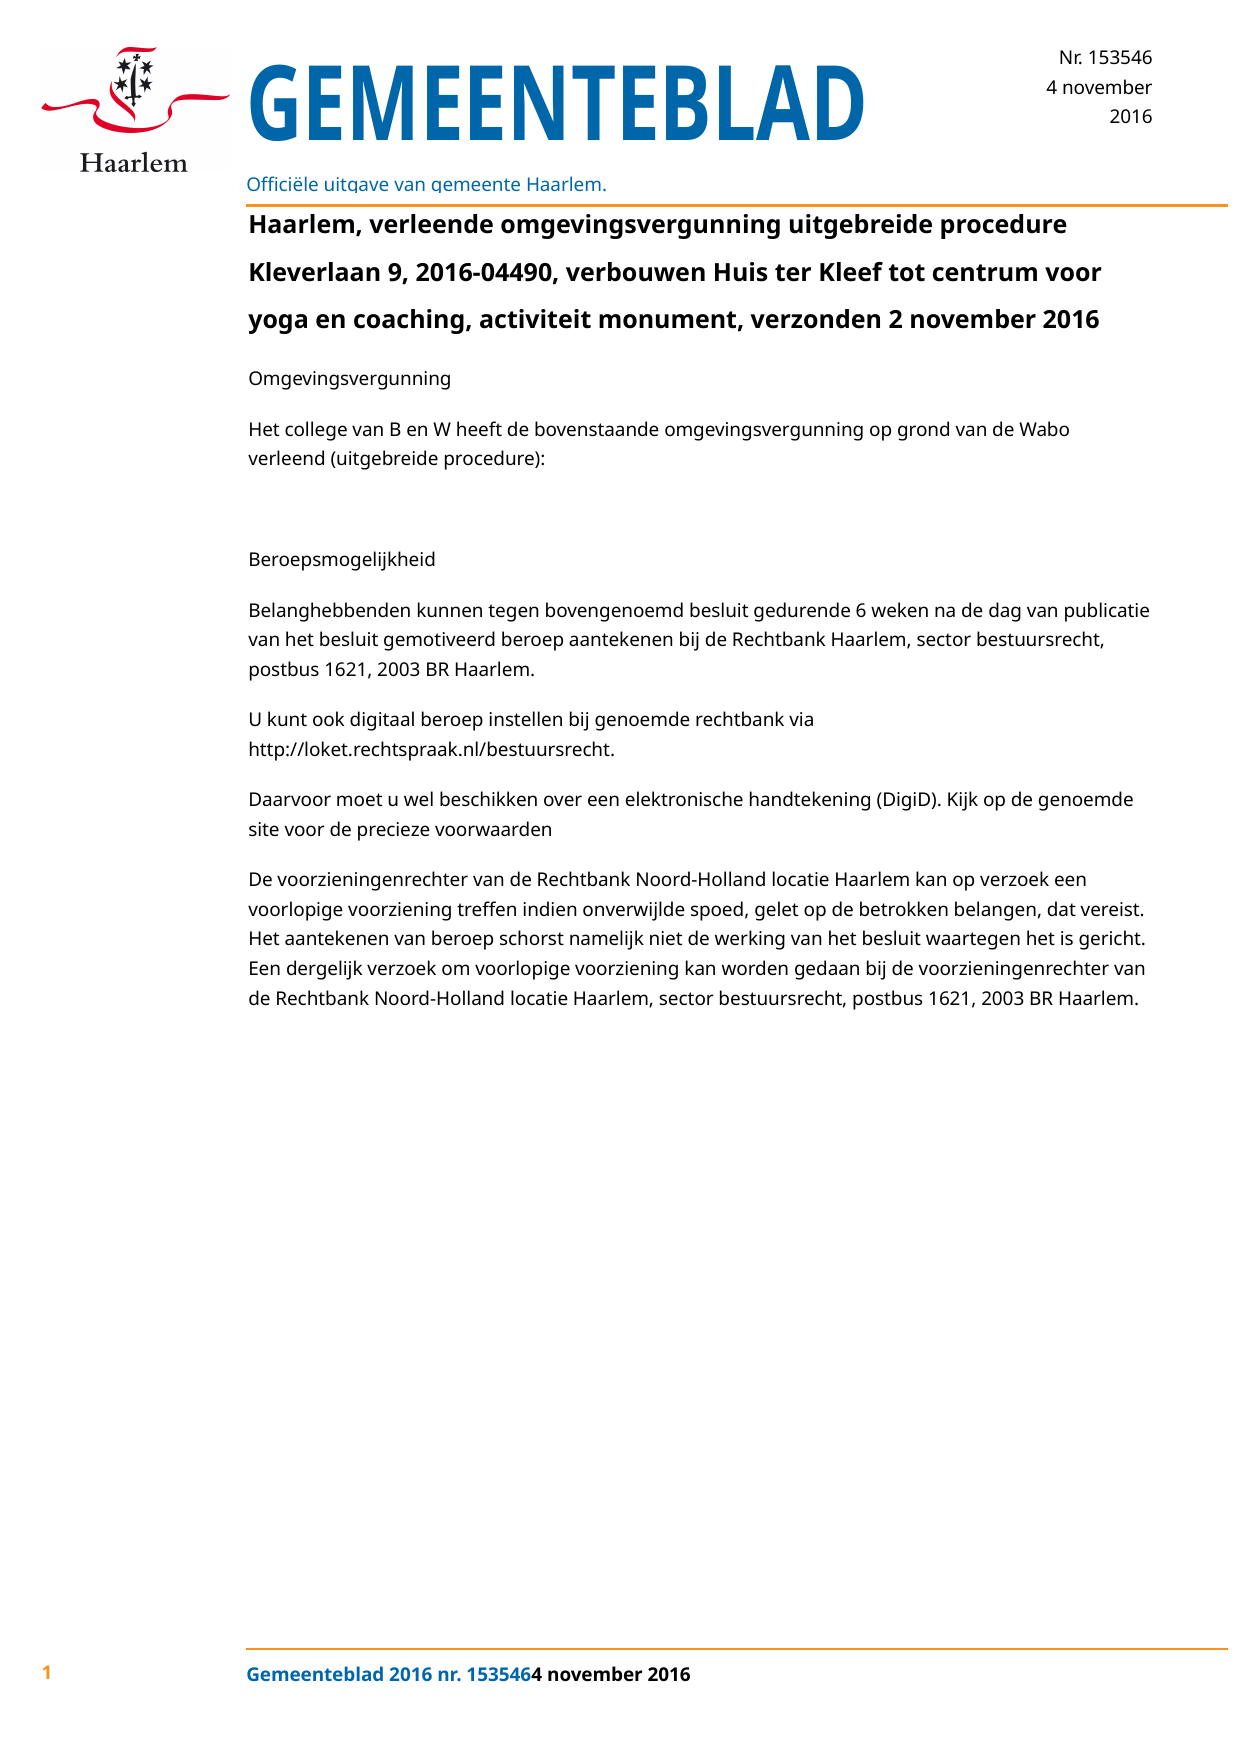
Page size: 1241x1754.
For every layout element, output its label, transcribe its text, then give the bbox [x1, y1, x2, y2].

text Haarlem, verleende omgevingsvergunning uitgebreide procedure Kleverlaan 9, 2016-04490, verbouwen Huis ter Kleef tot centrum voor yoga en coaching, activiteit monument, verzonden 2 november 2016 [248, 207, 1152, 336]
text De voorzieningenrechter van de Rechtbank Noord-Holland locatie Haarlem kan op verzoek een voorlopige voorziening treffen indien onverwijlde spoed, gelet op de betrokken belangen, dat vereist. Het aantekenen van beroep schorst namelijk niet de werking van het besluit waartegen het is gericht. Een dergelijk verzoek om voorlopige voorziening kan worden gedaan bij de voorzieningenrechter van de Rechtbank Noord-Holland locatie Haarlem, sector bestuursrecht, postbus 1621, 2003 BR Haarlem. [248, 866, 1152, 1010]
picture [41, 47, 231, 172]
text Belanghebbenden kunnen tegen bovengenoemd besluit gedurende 6 weken na de dag van publicatie van het besluit gemotiveerd beroep aantekenen bij de Rechtbank Haarlem, sector bestuursrecht, postbus 1621, 2003 BR Haarlem. [248, 597, 1152, 682]
text Omgevingsvergunning [248, 366, 1152, 391]
text Het college van B en W heeft de bovenstaande omgevingsvergunning op grond van de Wabo verleend (uitgebreide procedure): [248, 416, 1152, 471]
text U kunt ook digitaal beroep instellen bij genoemde rechtbank via http://loket.rechtspraak.nl/bestuursrecht. [248, 706, 1152, 762]
text Daarvoor moet u wel beschikken over een elektronische handtekening (DigiD). Kijk op de genoemde site voor de precieze voorwaarden [248, 786, 1152, 842]
text Beroepsmogelijkheid [248, 546, 1152, 572]
